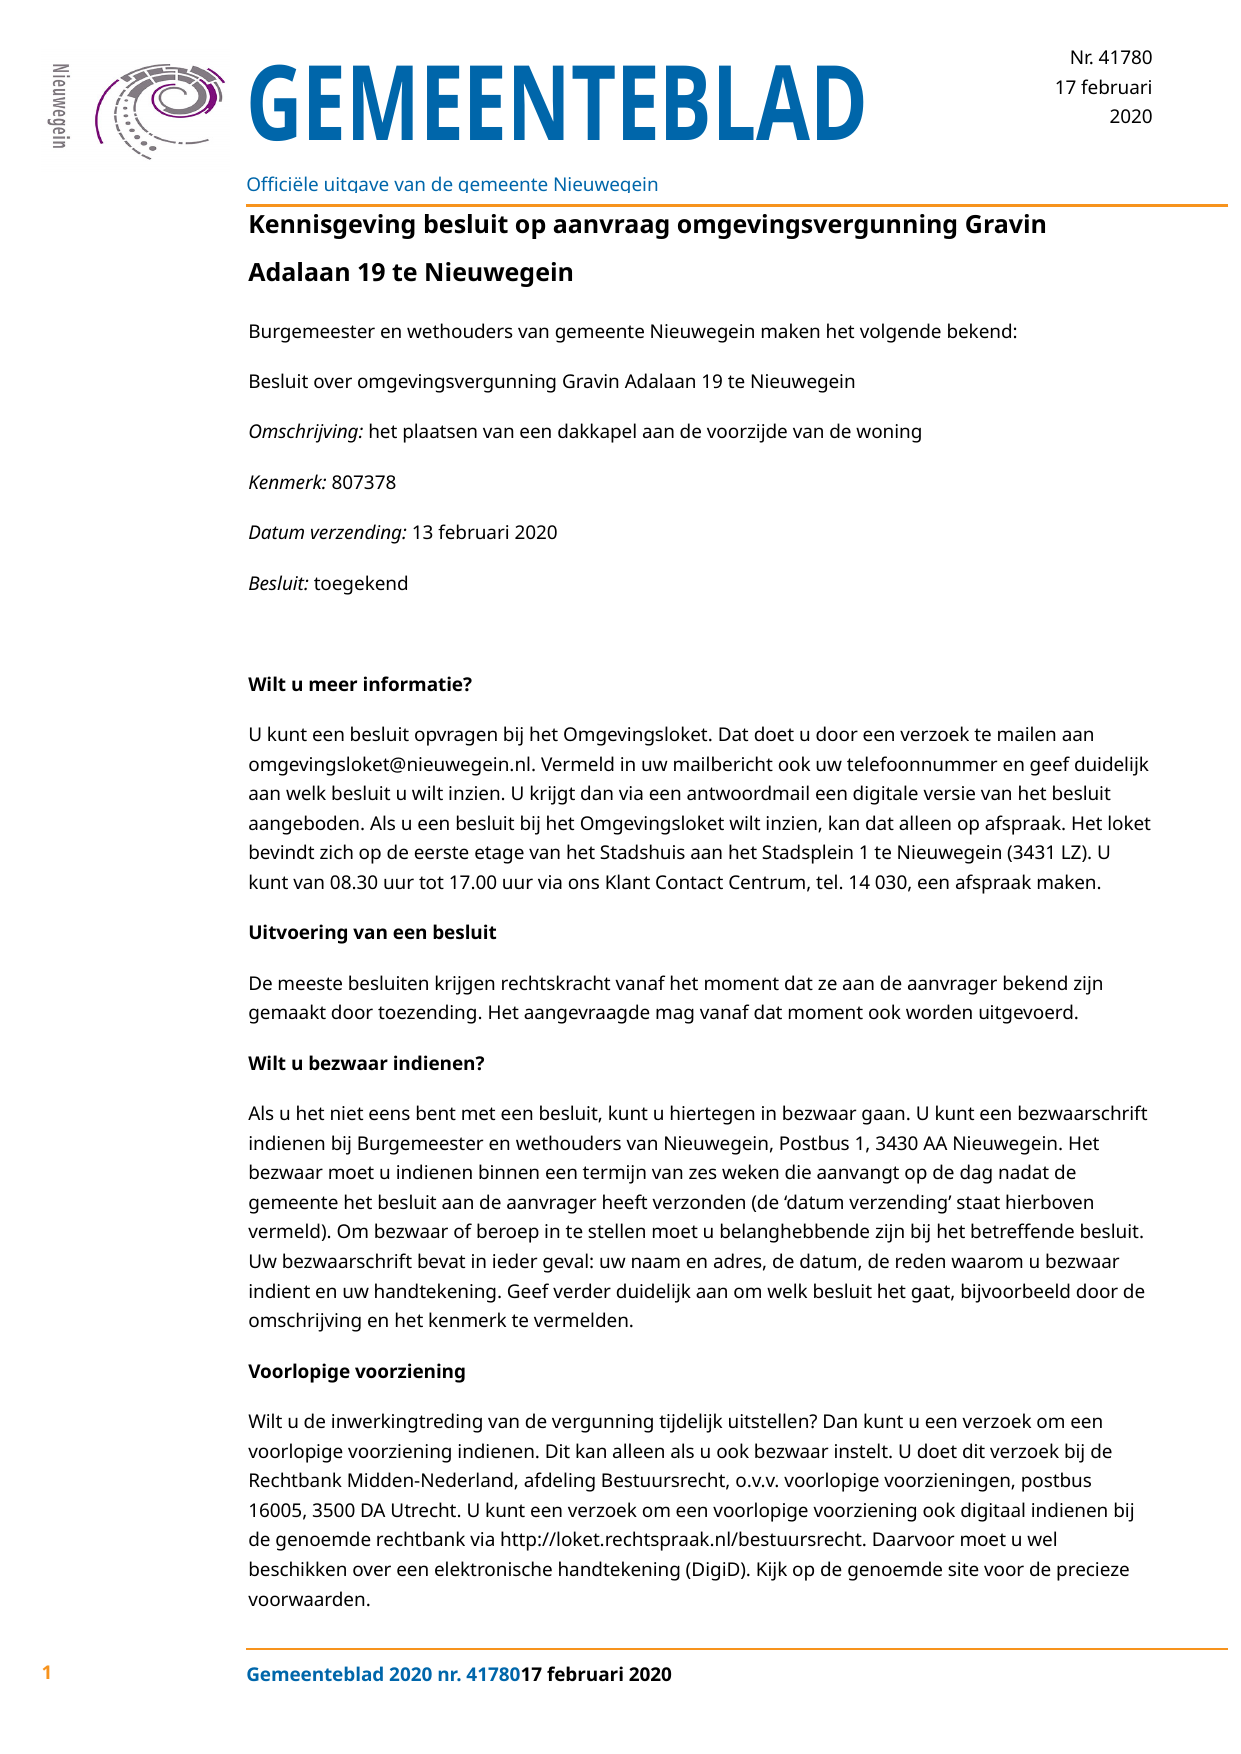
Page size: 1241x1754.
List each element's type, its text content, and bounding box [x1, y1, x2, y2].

text Uitvoering van een besluit [248, 919, 1152, 945]
text Als u het niet eens bent met een besluit, kunt u hiertegen in bezwaar gaan. U kunt een bezwaarschrift indienen bij Burgemeester en wethouders van Nieuwegein, Postbus 1, 3430 AA Nieuwegein. Het bezwaar moet u indienen binnen een termijn van zes weken die aanvangt op de dag nadat de gemeente het besluit aan de aanvrager heeft verzonden (de ‘datum verzending’ staat hierboven vermeld). Om bezwaar of beroep in te stellen moet u belanghebbende zijn bij het betreffende besluit. Uw bezwaarschrift bevat in ieder geval: uw naam en adres, de datum, de reden waarom u bezwaar indient en uw handtekening. Geef verder duidelijk aan om welk besluit het gaat, bijvoorbeeld door de omschrijving en het kenmerk te vermelden. [248, 1100, 1152, 1333]
text Wilt u bezwaar indienen? [248, 1050, 1152, 1076]
text Kenmerk: 807378 [248, 469, 1152, 495]
text Besluit over omgevingsvergunning Gravin Adalaan 19 te Nieuwegein [248, 368, 1152, 394]
text U kunt een besluit opvragen bij het Omgevingsloket. Dat doet u door een verzoek te mailen aan omgevingsloket@nieuwegein.nl. Vermeld in uw mailbericht ook uw telefoonnummer en geef duidelijk aan welk besluit u wilt inzien. U krijgt dan via een antwoordmail een digitale versie van het besluit aangeboden. Als u een besluit bij het Omgevingsloket wilt inzien, kan dat alleen op afspraak. Het loket bevindt zich op de eerste etage van het Stadshuis aan het Stadsplein 1 te Nieuwegein (3431 LZ). U kunt van 08.30 uur tot 17.00 uur via ons Klant Contact Centrum, tel. 14 030, een afspraak maken. [248, 721, 1152, 895]
text Wilt u meer informatie? [248, 671, 1152, 697]
picture [41, 47, 231, 172]
text Burgemeester en wethouders van gemeente Nieuwegein maken het volgende bekend: [248, 318, 1152, 344]
text De meeste besluiten krijgen rechtskracht vanaf het moment dat ze aan de aanvrager bekend zijn gemaakt door toezending. Het aangevraagde mag vanaf dat moment ook worden uitgevoerd. [248, 970, 1152, 1025]
text Kennisgeving besluit op aanvraag omgevingsvergunning Gravin Adalaan 19 te Nieuwegein [248, 207, 1152, 288]
text Wilt u de inwerkingtreding van de vergunning tijdelijk uitstellen? Dan kunt u een verzoek om een voorlopige voorziening indienen. Dit kan alleen als u ook bezwaar instelt. U doet dit verzoek bij de Rechtbank Midden-Nederland, afdeling Bestuursrecht, o.v.v. voorlopige voorzieningen, postbus 16005, 3500 DA Utrecht. U kunt een verzoek om een voorlopige voorziening ook digitaal indienen bij de genoemde rechtbank via http://loket.rechtspraak.nl/bestuursrecht. Daarvoor moet u wel beschikken over een elektronische handtekening (DigiD). Kijk op de genoemde site voor de precieze voorwaarden. [248, 1408, 1152, 1612]
text Omschrijving: het plaatsen van een dakkapel aan de voorzijde van de woning [248, 419, 1152, 444]
text Voorlopige voorziening [248, 1358, 1152, 1384]
text Besluit: toegekend [248, 570, 1152, 596]
text Datum verzending: 13 februari 2020 [248, 519, 1152, 545]
